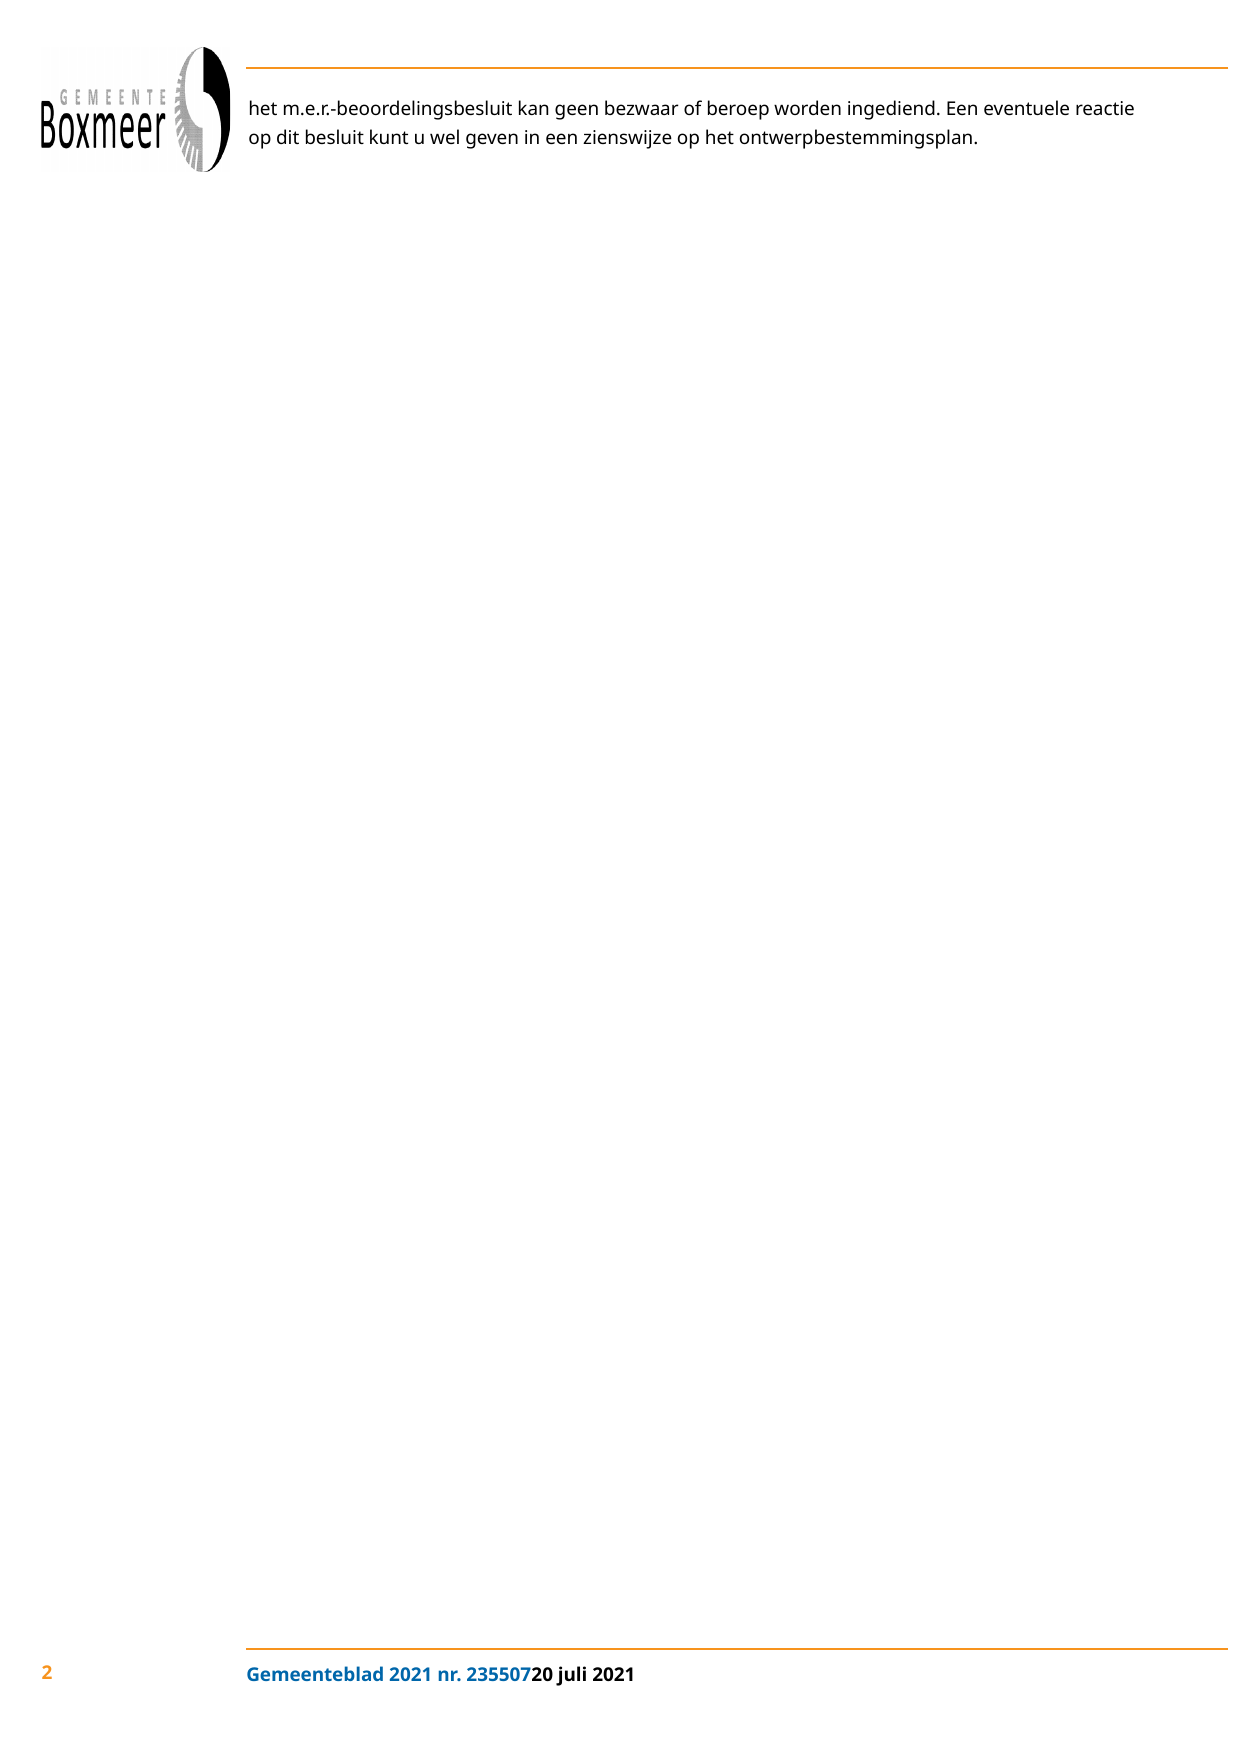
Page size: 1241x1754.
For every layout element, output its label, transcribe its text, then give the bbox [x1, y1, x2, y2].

text het m.e.r.-beoordelingsbesluit kan geen bezwaar of beroep worden ingediend. Een eventuele reactie op dit besluit kunt u wel geven in een zienswijze op het ontwerpbestemmingsplan. [248, 95, 1152, 150]
picture [41, 47, 231, 172]
